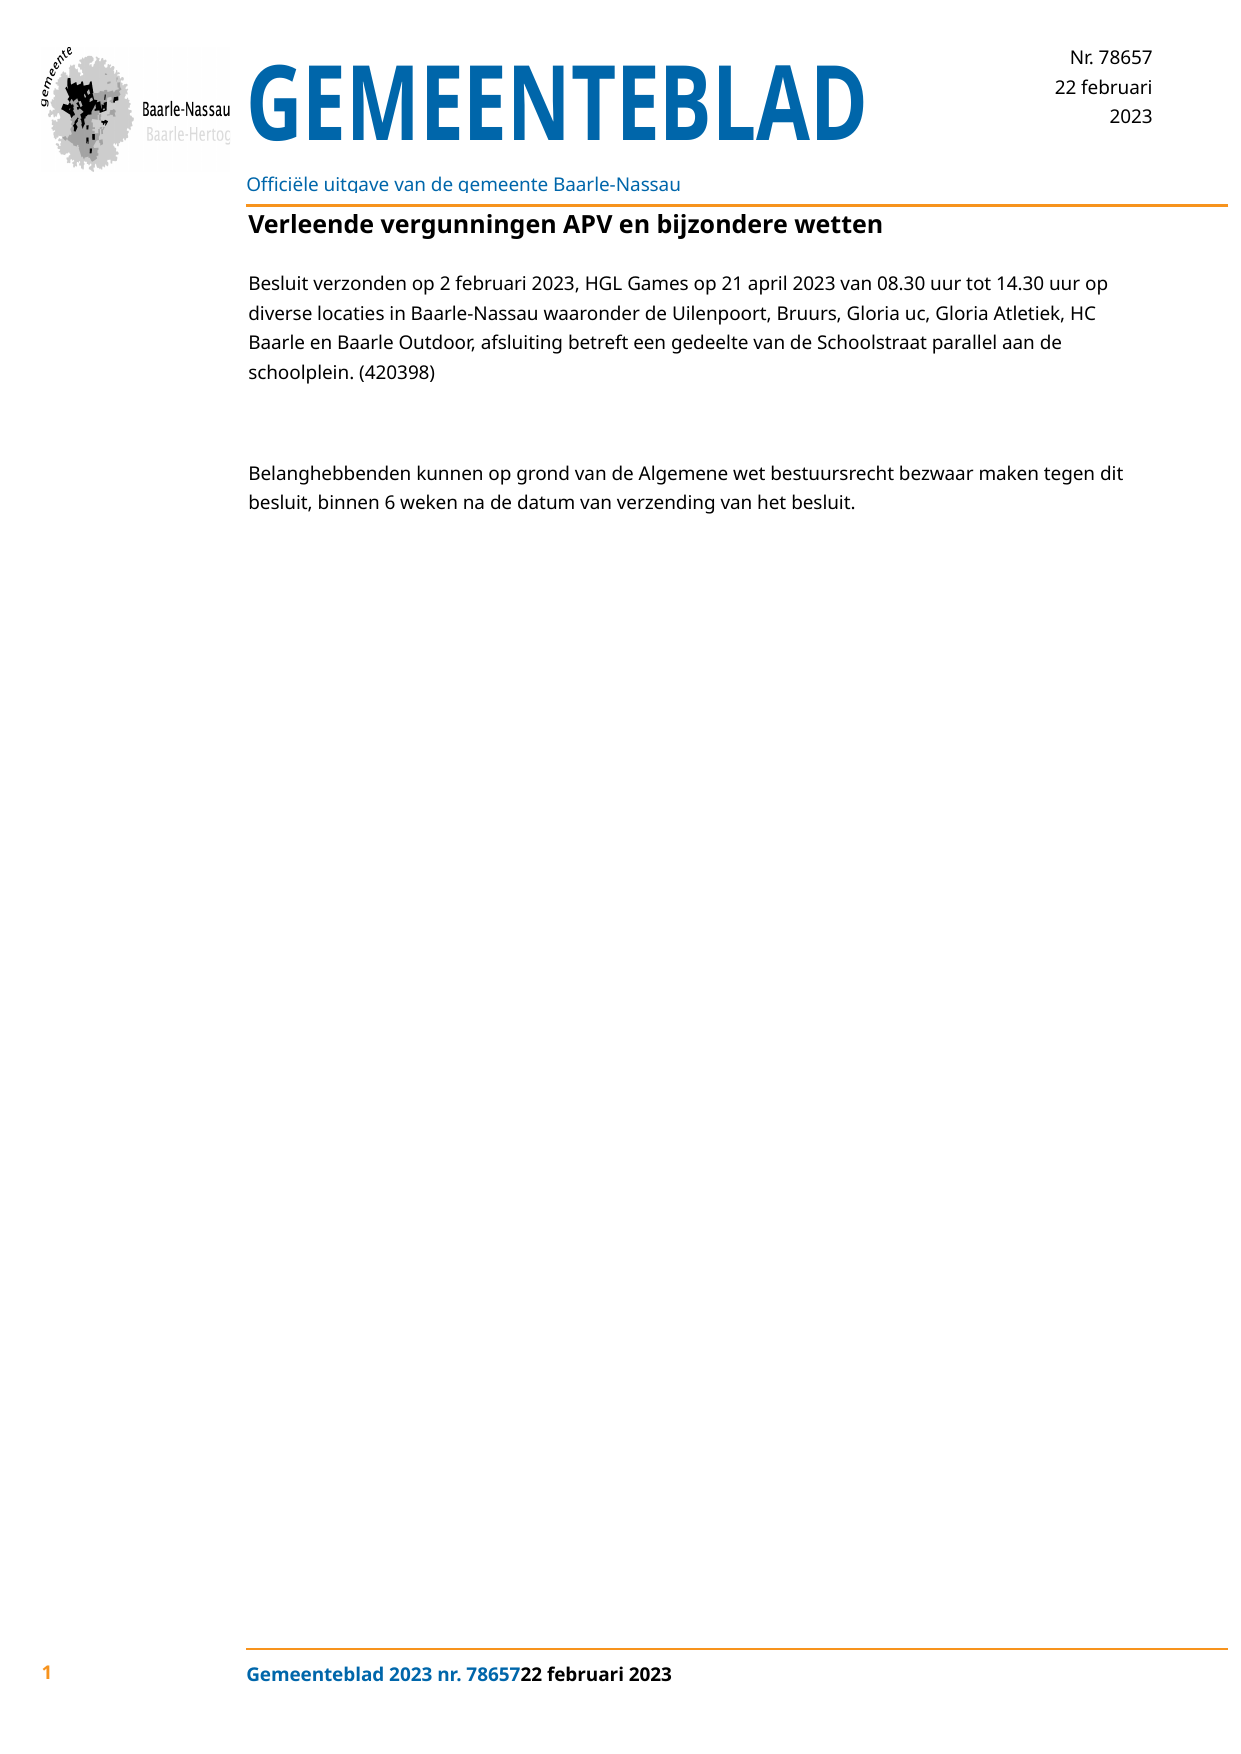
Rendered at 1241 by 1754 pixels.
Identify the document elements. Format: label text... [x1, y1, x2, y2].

picture [41, 47, 231, 172]
text Verleende vergunningen APV en bijzondere wetten [248, 207, 1152, 241]
text Besluit verzonden op 2 februari 2023, HGL Games op 21 april 2023 van 08.30 uur tot 14.30 uur op diverse locaties in Baarle-Nassau waaronder de Uilenpoort, Bruurs, Gloria uc, Gloria Atletiek, HC Baarle en Baarle Outdoor, afsluiting betreft een gedeelte van de Schoolstraat parallel aan de schoolplein. (420398) [248, 270, 1152, 385]
text Belanghebbenden kunnen op grond van de Algemene wet bestuursrecht bezwaar maken tegen dit besluit, binnen 6 weken na de datum van verzending van het besluit. [248, 460, 1152, 515]
